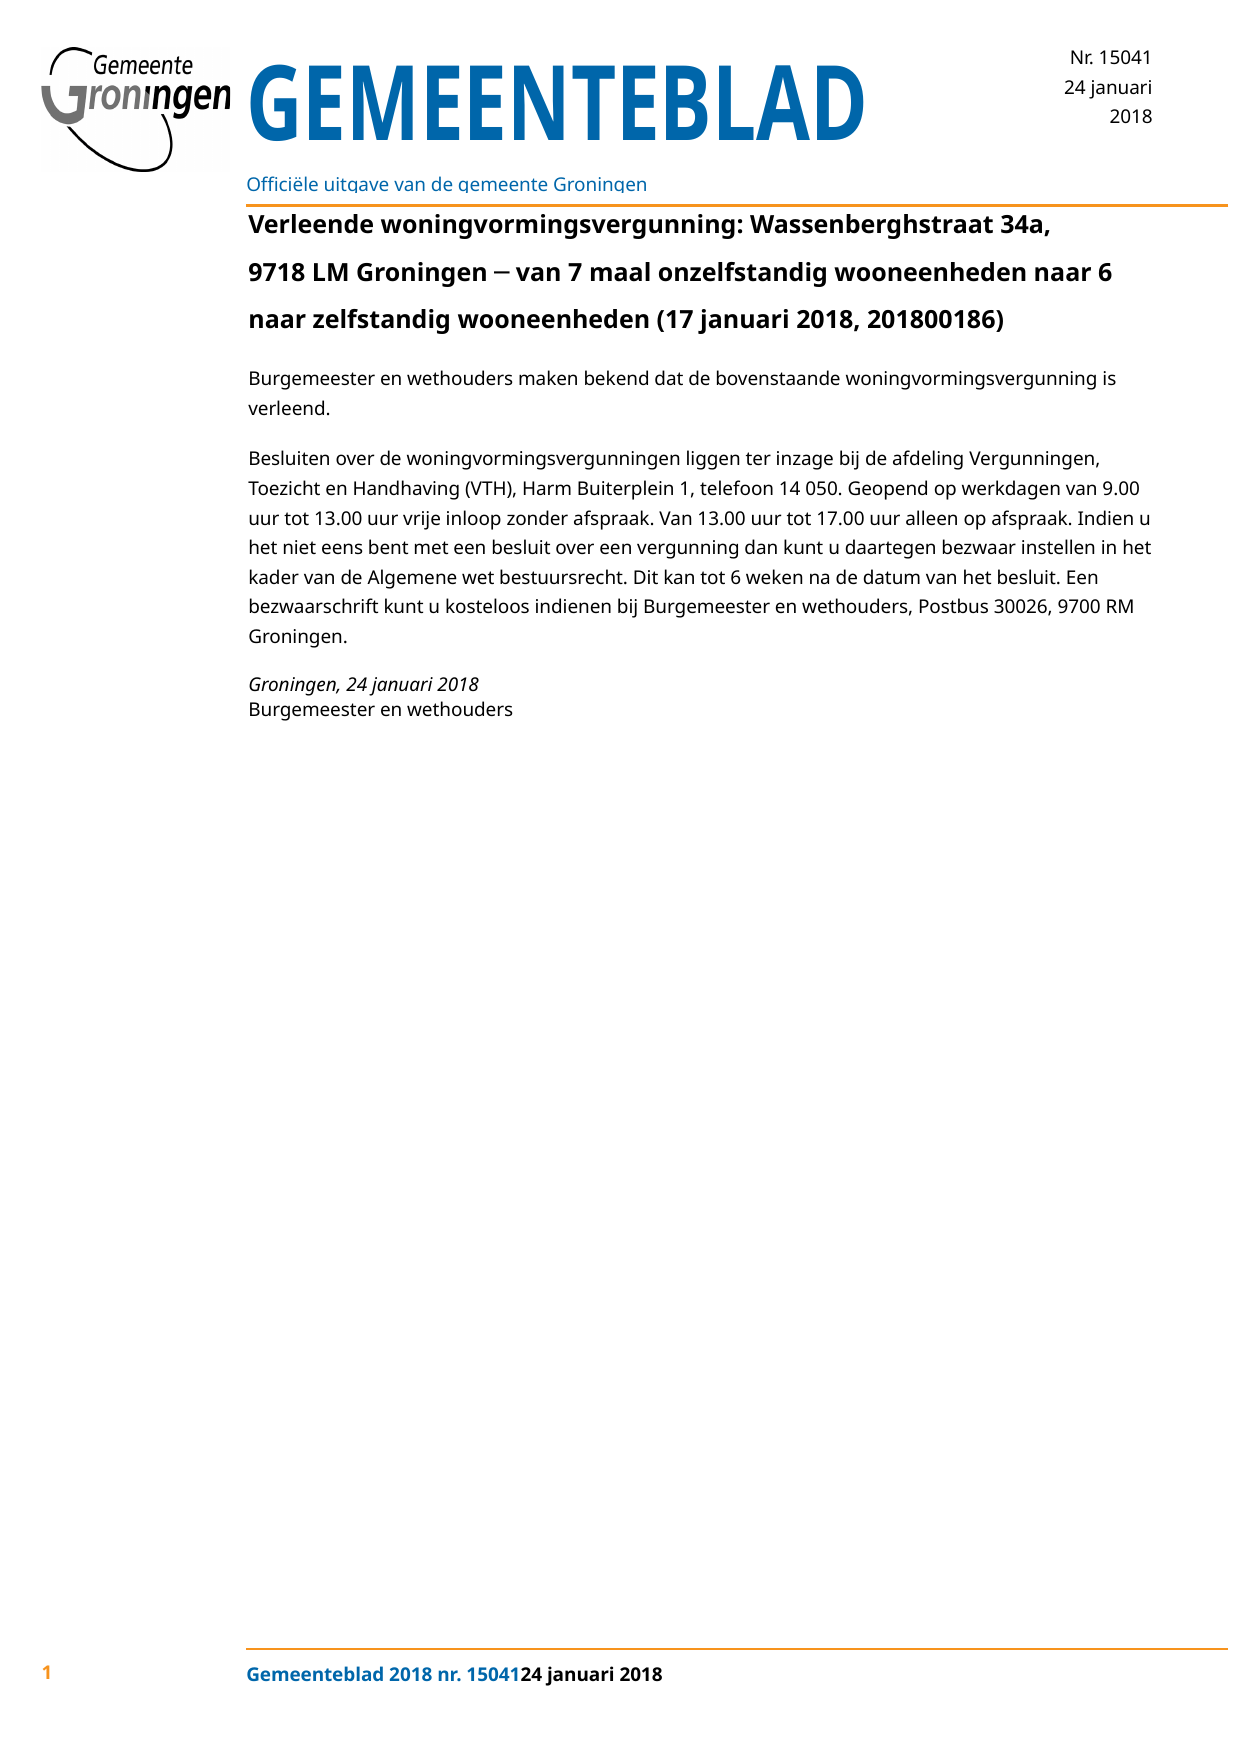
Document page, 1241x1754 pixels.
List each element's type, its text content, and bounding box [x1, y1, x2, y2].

text Burgemeester en wethouders maken bekend dat de bovenstaande woningvormingsvergunning is verleend. [248, 366, 1152, 421]
text Burgemeester en wethouders [248, 697, 1152, 722]
text Verleende woningvormingsvergunning: Wassenberghstraat 34a, 9718 LM Groningen ─ van 7 maal onzelfstandig wooneenheden naar 6 naar zelfstandig wooneenheden (17 januari 2018, 201800186) [248, 207, 1152, 336]
text Groningen, 24 januari 2018 [248, 671, 1152, 697]
text Besluiten over de woningvormingsvergunningen liggen ter inzage bij de afdeling Vergunningen, Toezicht en Handhaving (VTH), Harm Buiterplein 1, telefoon 14 050. Geopend op werkdagen van 9.00 uur tot 13.00 uur vrije inloop zonder afspraak. Van 13.00 uur tot 17.00 uur alleen op afspraak. Indien u het niet eens bent met een besluit over een vergunning dan kunt u daartegen bezwaar instellen in het kader van de Algemene wet bestuursrecht. Dit kan tot 6 weken na de datum van het besluit. Een bezwaarschrift kunt u kosteloos indienen bij Burgemeester en wethouders, Postbus 30026, 9700 RM Groningen. [248, 446, 1152, 649]
picture [41, 47, 231, 172]
